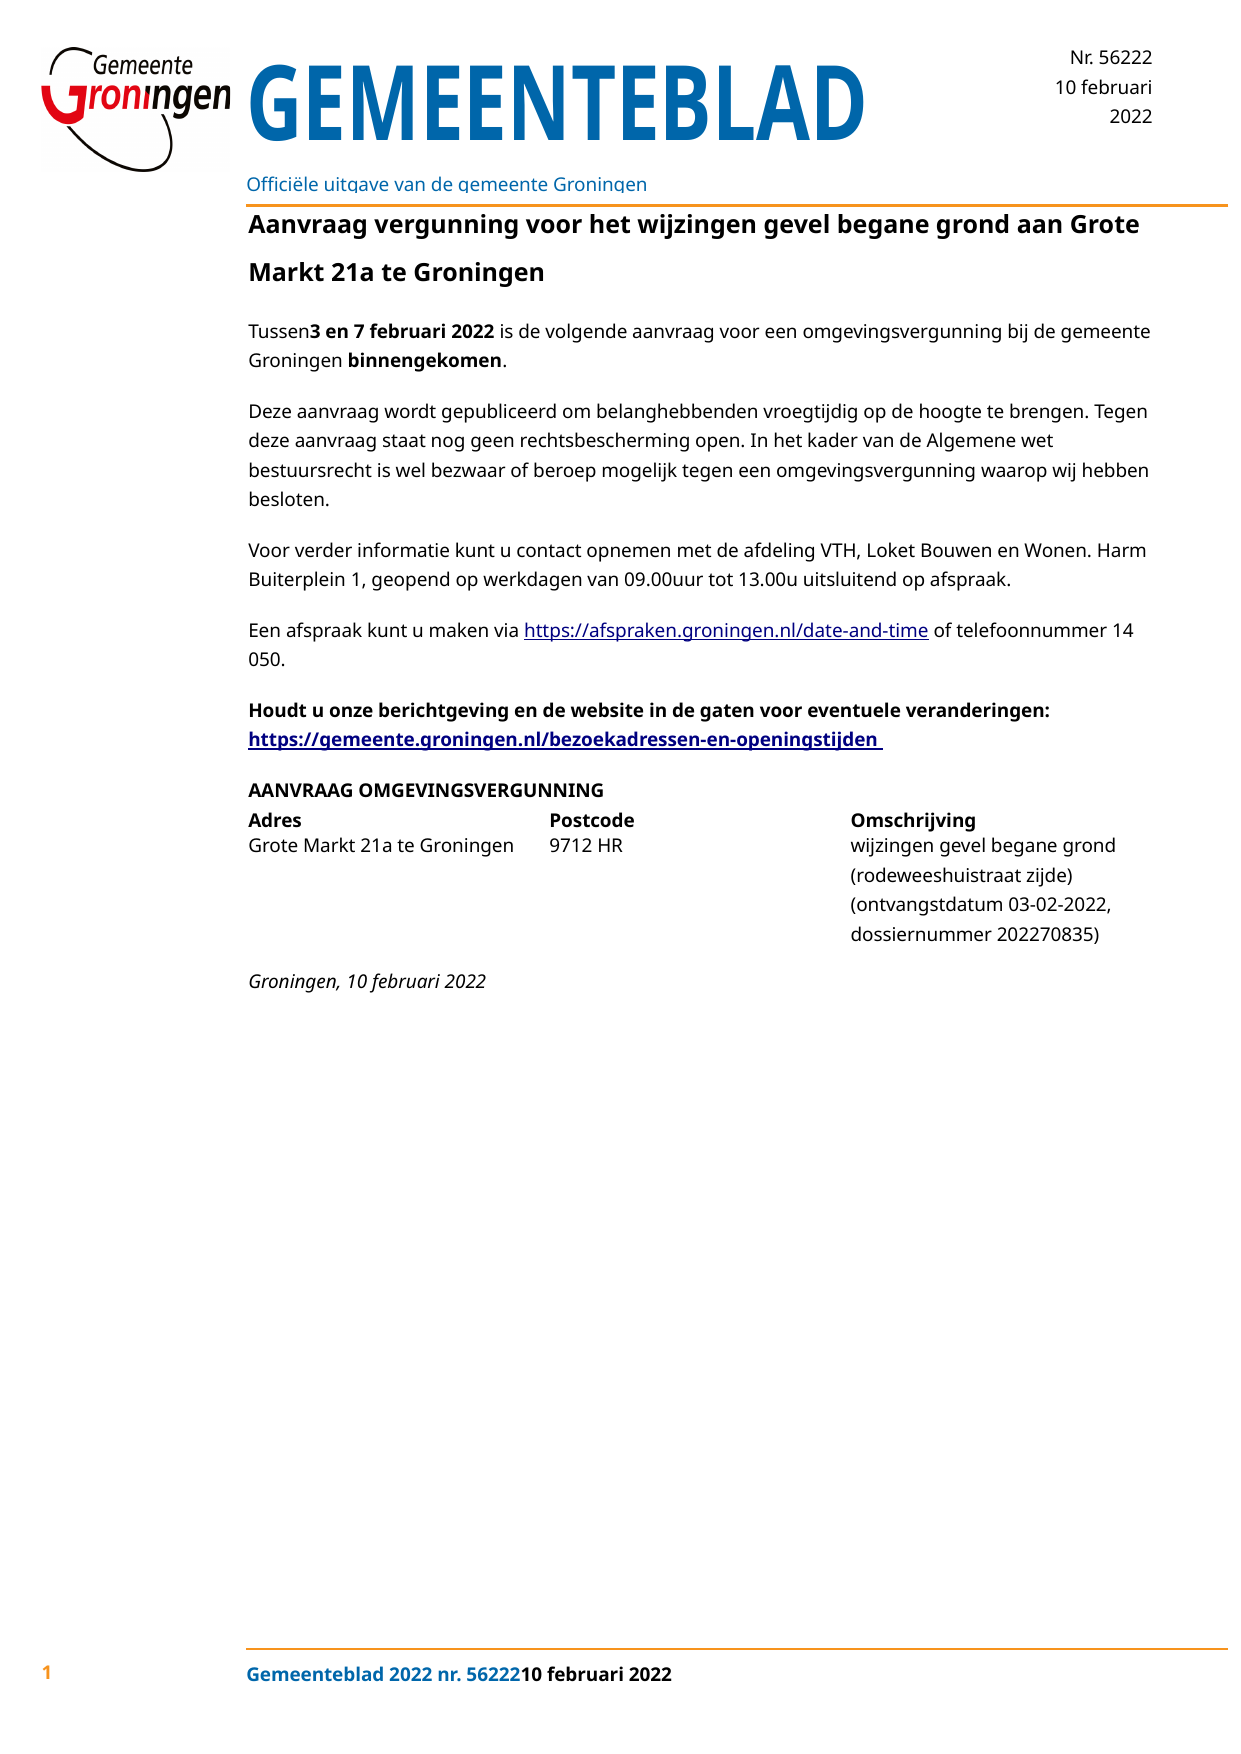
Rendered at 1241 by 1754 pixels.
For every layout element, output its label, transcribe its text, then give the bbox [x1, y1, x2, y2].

table_header Adres [248, 807, 549, 832]
text Aanvraag vergunning voor het wijzingen gevel begane grond aan Grote Markt 21a te Groningen [248, 207, 1152, 288]
text AANVRAAG OMGEVINGSVERGUNNING [248, 777, 1152, 803]
picture [41, 47, 231, 172]
text Een afspraak kunt u maken via https://afspraken.groningen.nl/date-and-time of telefoonnummer 14 050. [248, 617, 1152, 672]
text Groningen, 10 februari 2022 [248, 968, 1152, 994]
table_cell wijzingen gevel begane grond (rodeweeshuistraat zijde) (ontvangstdatum 03-02-2022, dossiernummer 202270835) [850, 833, 1152, 947]
text Deze aanvraag wordt gepubliceerd om belanghebbenden vroegtijdig op de hoogte te brengen. Tegen deze aanvraag staat nog geen rechtsbescherming open. In het kader van de Algemene wet bestuursrecht is wel bezwaar of beroep mogelijk tegen een omgevingsvergunning waarop wij hebben besloten. [248, 398, 1152, 512]
table_cell Grote Markt 21a te Groningen [248, 833, 549, 947]
table_header Postcode [549, 807, 850, 832]
table_header Omschrijving [850, 807, 1152, 832]
text Houdt u onze berichtgeving en de website in de gaten voor eventuele veranderingen: https://gemeente.groningen.nl/bezoekadressen-en-openingstijden [248, 697, 1152, 752]
text Tussen3 en 7 februari 2022 is de volgende aanvraag voor een omgevingsvergunning bij de gemeente Groningen binnengekomen. [248, 318, 1152, 373]
text Voor verder informatie kunt u contact opnemen met de afdeling VTH, Loket Bouwen en Wonen. Harm Buiterplein 1, geopend op werkdagen van 09.00uur tot 13.00u uitsluitend op afspraak. [248, 537, 1152, 592]
table_cell 9712 HR [549, 833, 850, 947]
